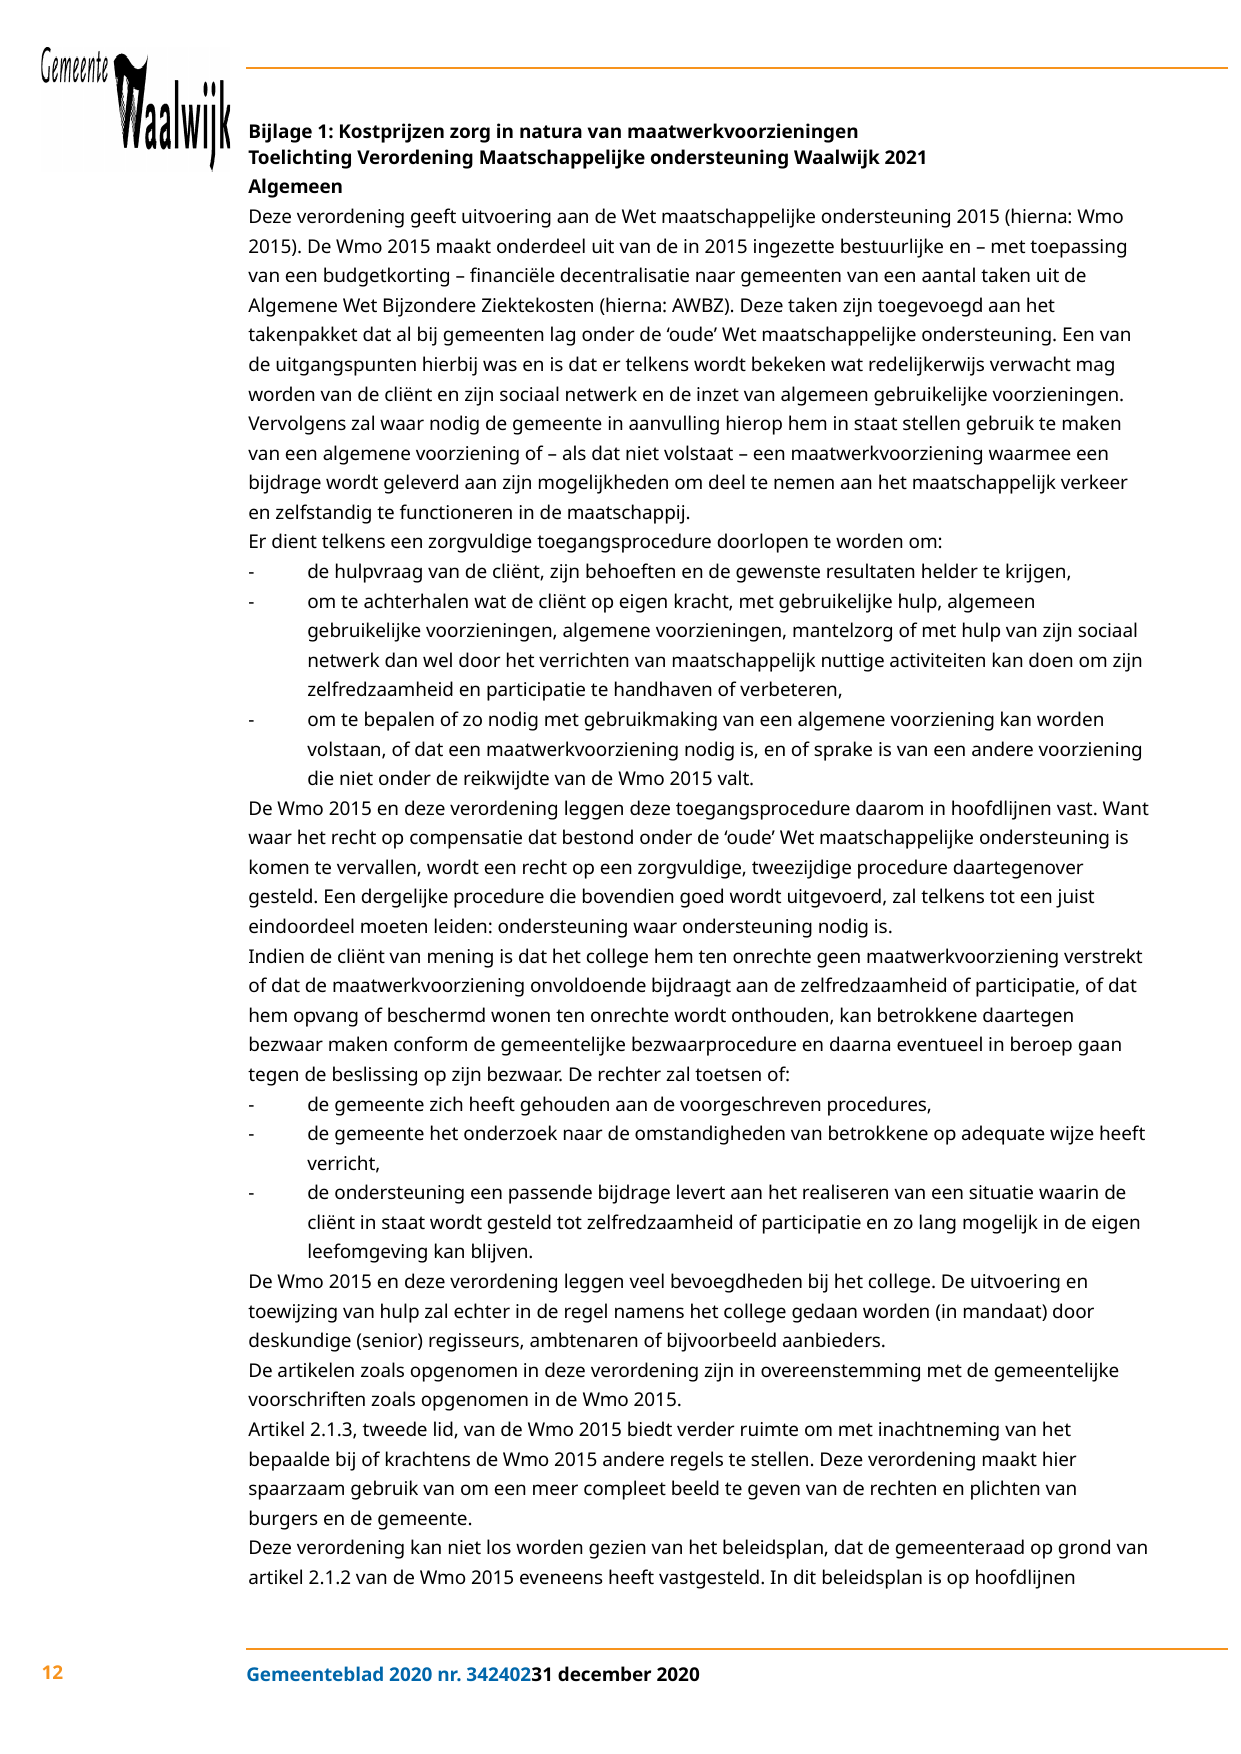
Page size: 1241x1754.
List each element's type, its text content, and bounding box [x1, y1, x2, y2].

text Artikel 2.1.3, tweede lid, van de Wmo 2015 biedt verder ruimte om met inachtneming van het bepaalde bij of krachtens de Wmo 2015 andere regels te stellen. Deze verordening maakt hier spaarzaam gebruik van om een meer compleet beeld te geven van de rechten en plichten van burgers en de gemeente. [248, 1416, 1152, 1531]
list de hulpvraag van de cliënt, zijn behoeften en de gewenste resultaten helder te krijgen, [248, 558, 1152, 584]
text Algemeen [248, 174, 1152, 199]
text Deze verordening geeft uitvoering aan de Wet maatschappelijke ondersteuning 2015 (hierna: Wmo 2015). De Wmo 2015 maakt onderdeel uit van de in 2015 ingezette bestuurlijke en – met toepassing van een budgetkorting – financiële decentralisatie naar gemeenten van een aantal taken uit de Algemene Wet Bijzondere Ziektekosten (hierna: AWBZ). Deze taken zijn toegevoegd aan het takenpakket dat al bij gemeenten lag onder de ‘oude’ Wet maatschappelijke ondersteuning. Een van de uitgangspunten hierbij was en is dat er telkens wordt bekeken wat redelijkerwijs verwacht mag worden van de cliënt en zijn sociaal netwerk en de inzet van algemeen gebruikelijke voorzieningen. Vervolgens zal waar nodig de gemeente in aanvulling hierop hem in staat stellen gebruik te maken van een algemene voorziening of – als dat niet volstaat – een maatwerkvoorziening waarmee een bijdrage wordt geleverd aan zijn mogelijkheden om deel te nemen aan het maatschappelijk verkeer en zelfstandig te functioneren in de maatschappij. [248, 203, 1152, 525]
list de ondersteuning een passende bijdrage levert aan het realiseren van een situatie waarin de cliënt in staat wordt gesteld tot zelfredzaamheid of participatie en zo lang mogelijk in de eigen leefomgeving kan blijven. [248, 1179, 1152, 1264]
list de gemeente zich heeft gehouden aan de voorgeschreven procedures, [248, 1091, 1152, 1117]
text Deze verordening kan niet los worden gezien van het beleidsplan, dat de gemeenteraad op grond van artikel 2.1.2 van de Wmo 2015 eveneens heeft vastgesteld. In dit beleidsplan is op hoofdlijnen [248, 1534, 1152, 1590]
picture [41, 47, 231, 172]
text Bijlage 1: Kostprijzen zorg in natura van maatwerkvoorzieningen [248, 116, 1152, 144]
list de gemeente het onderzoek naar de omstandigheden van betrokkene op adequate wijze heeft verricht, [248, 1120, 1152, 1176]
text De artikelen zoals opgenomen in deze verordening zijn in overeenstemming met de gemeentelijke voorschriften zoals opgenomen in de Wmo 2015. [248, 1357, 1152, 1412]
text Toelichting Verordening Maatschappelijke ondersteuning Waalwijk 2021 [248, 144, 1152, 170]
list om te achterhalen wat de cliënt op eigen kracht, met gebruikelijke hulp, algemeen gebruikelijke voorzieningen, algemene voorzieningen, mantelzorg of met hulp van zijn sociaal netwerk dan wel door het verrichten van maatschappelijk nuttige activiteiten kan doen om zijn zelfredzaamheid en participatie te handhaven of verbeteren, [248, 588, 1152, 702]
text Er dient telkens een zorgvuldige toegangsprocedure doorlopen te worden om: [248, 529, 1152, 554]
text De Wmo 2015 en deze verordening leggen deze toegangsprocedure daarom in hoofdlijnen vast. Want waar het recht op compensatie dat bestond onder de ‘oude’ Wet maatschappelijke ondersteuning is komen te vervallen, wordt een recht op een zorgvuldige, tweezijdige procedure daartegenover gesteld. Een dergelijke procedure die bovendien goed wordt uitgevoerd, zal telkens tot een juist eindoordeel moeten leiden: ondersteuning waar ondersteuning nodig is. [248, 795, 1152, 939]
text Indien de cliënt van mening is dat het college hem ten onrechte geen maatwerkvoorziening verstrekt of dat de maatwerkvoorziening onvoldoende bijdraagt aan de zelfredzaamheid of participatie, of dat hem opvang of beschermd wonen ten onrechte wordt onthouden, kan betrokkene daartegen bezwaar maken conform de gemeentelijke bezwaarprocedure en daarna eventueel in beroep gaan tegen de beslissing op zijn bezwaar. De rechter zal toetsen of: [248, 943, 1152, 1087]
text De Wmo 2015 en deze verordening leggen veel bevoegdheden bij het college. De uitvoering en toewijzing van hulp zal echter in de regel namens het college gedaan worden (in mandaat) door deskundige (senior) regisseurs, ambtenaren of bijvoorbeeld aanbieders. [248, 1268, 1152, 1353]
list om te bepalen of zo nodig met gebruikmaking van een algemene voorziening kan worden volstaan, of dat een maatwerkvoorziening nodig is, en of sprake is van een andere voorziening die niet onder de reikwijdte van de Wmo 2015 valt. [248, 706, 1152, 791]
